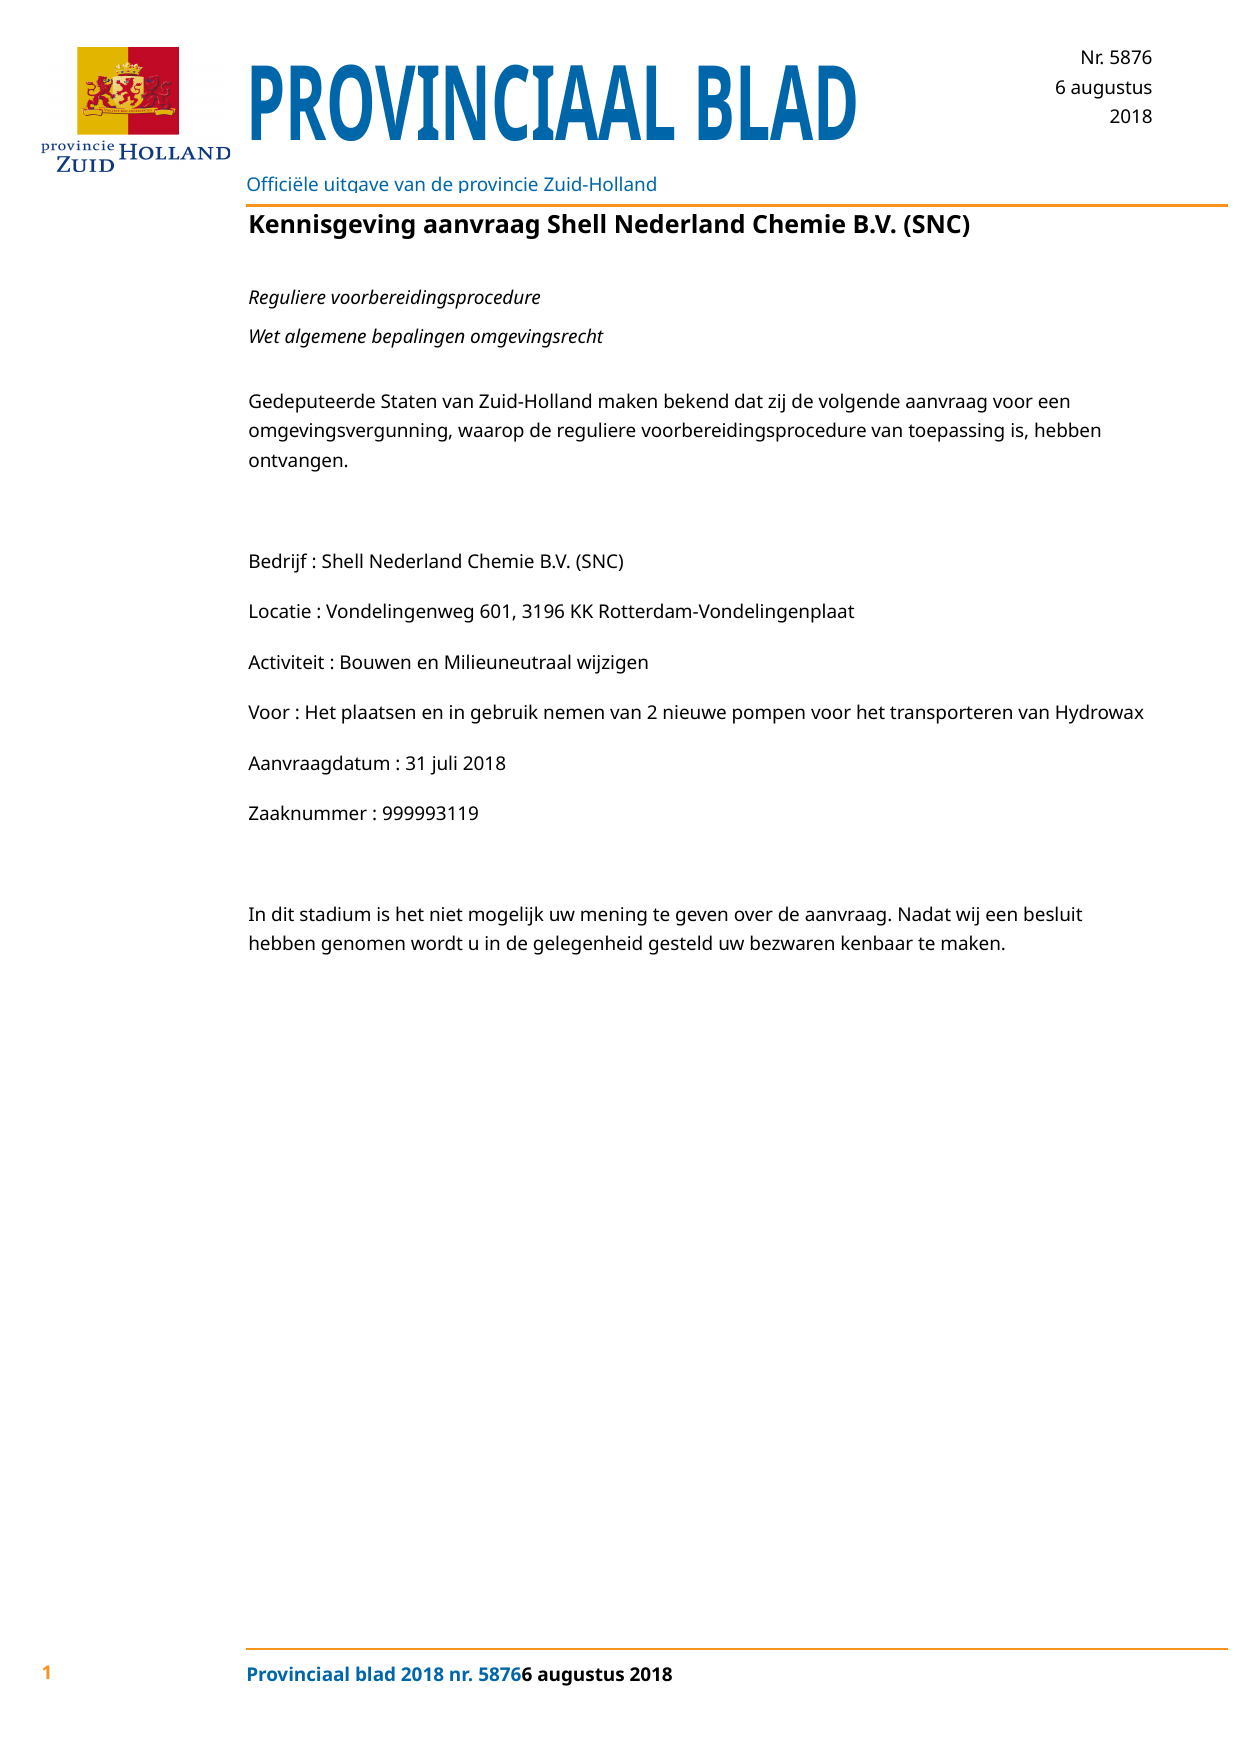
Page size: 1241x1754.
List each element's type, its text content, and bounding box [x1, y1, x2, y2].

text Locatie : Vondelingenweg 601, 3196 KK Rotterdam-Vondelingenplaat [248, 598, 1152, 624]
text Activiteit : Bouwen en Milieuneutraal wijzigen [248, 649, 1152, 675]
text Reguliere voorbereidingsprocedure [248, 284, 1152, 309]
text In dit stadium is het niet mogelijk uw mening te geven over de aanvraag. Nadat wij een besluit hebben genomen wordt u in de gelegenheid gesteld uw bezwaren kenbaar te maken. [248, 901, 1152, 956]
text Bedrijf : Shell Nederland Chemie B.V. (SNC) [248, 548, 1152, 574]
text Zaaknummer : 999993119 [248, 800, 1152, 826]
text Voor : Het plaatsen en in gebruik nemen van 2 nieuwe pompen voor het transporteren van Hydrowax [248, 699, 1152, 725]
text Wet algemene bepalingen omgevingsrecht [248, 323, 1152, 349]
text Kennisgeving aanvraag Shell Nederland Chemie B.V. (SNC) [248, 207, 1152, 241]
text Aanvraagdatum : 31 juli 2018 [248, 750, 1152, 776]
text Gedeputeerde Staten van Zuid-Holland maken bekend dat zij de volgende aanvraag voor een omgevingsvergunning, waarop de reguliere voorbereidingsprocedure van toepassing is, hebben ontvangen. [248, 388, 1152, 473]
picture [41, 47, 231, 172]
